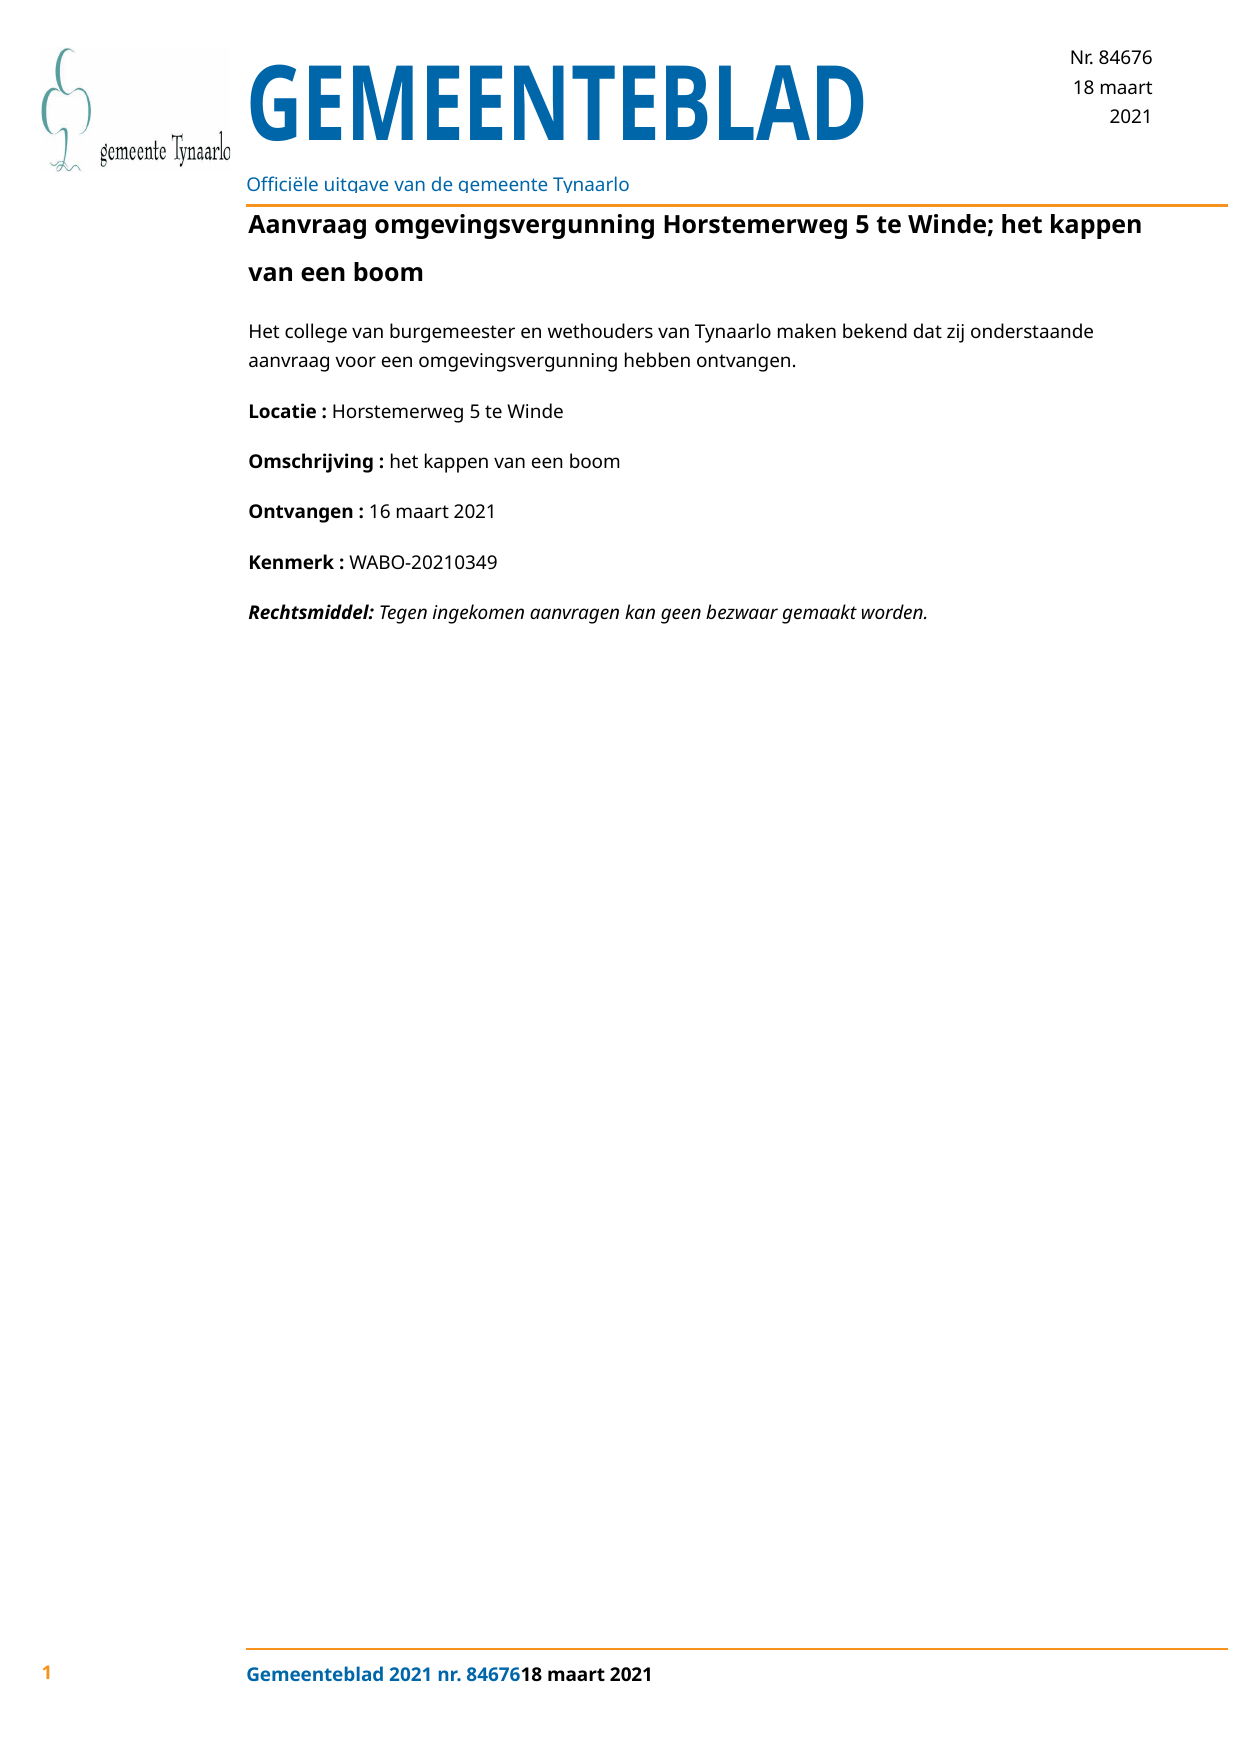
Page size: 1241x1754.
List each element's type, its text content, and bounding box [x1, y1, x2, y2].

text Rechtsmiddel: Tegen ingekomen aanvragen kan geen bezwaar gemaakt worden. [248, 599, 1152, 625]
text Ontvangen : 16 maart 2021 [248, 499, 1152, 524]
text Locatie : Horstemerweg 5 te Winde [248, 398, 1152, 424]
text Omschrijving : het kappen van een boom [248, 448, 1152, 474]
text Kenmerk : WABO-20210349 [248, 549, 1152, 575]
picture [41, 47, 231, 172]
text Aanvraag omgevingsvergunning Horstemerweg 5 te Winde; het kappen van een boom [248, 207, 1152, 288]
text Het college van burgemeester en wethouders van Tynaarlo maken bekend dat zij onderstaande aanvraag voor een omgevingsvergunning hebben ontvangen. [248, 318, 1152, 373]
